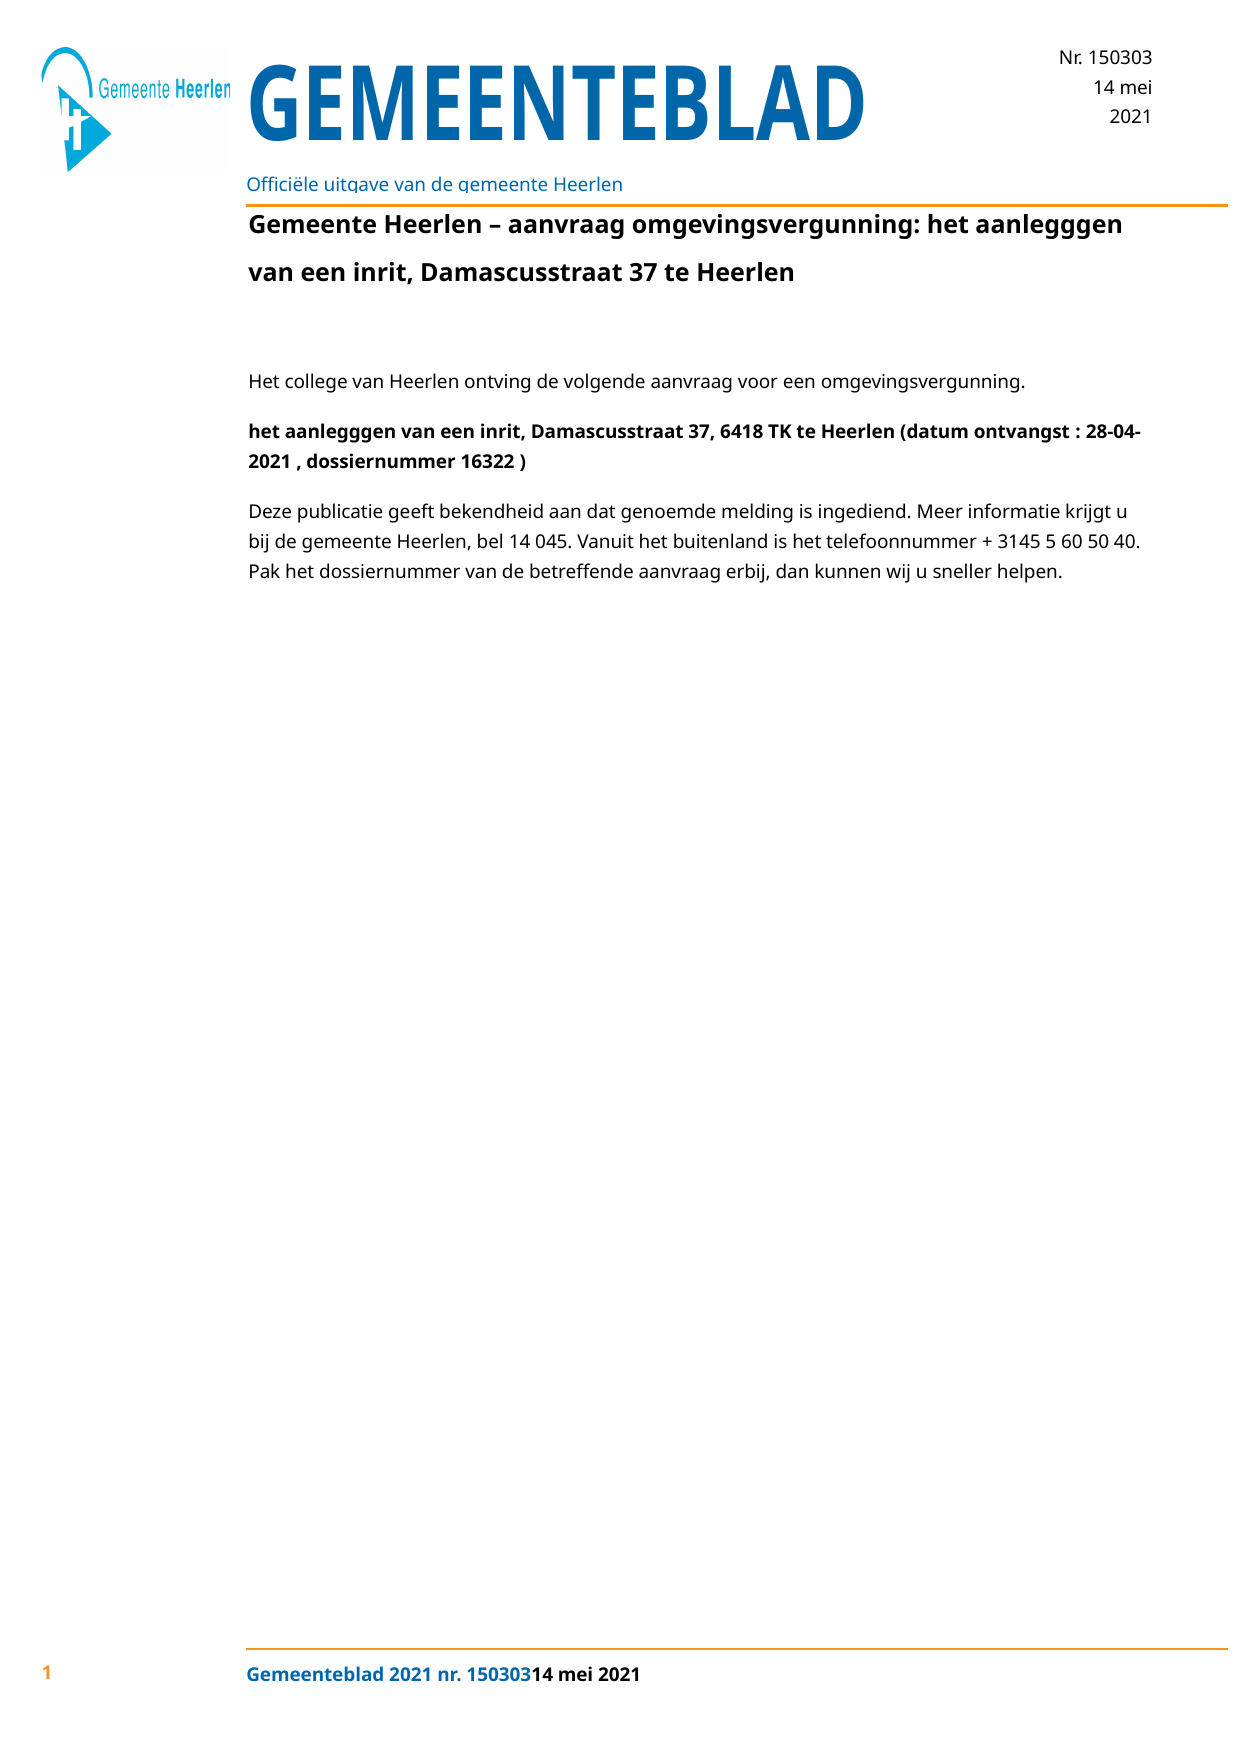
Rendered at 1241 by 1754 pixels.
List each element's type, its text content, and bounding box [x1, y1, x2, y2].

text Gemeente Heerlen – aanvraag omgevingsvergunning: het aanlegggen van een inrit, Damascusstraat 37 te Heerlen [248, 207, 1152, 288]
text het aanlegggen van een inrit, Damascusstraat 37, 6418 TK te Heerlen (datum ontvangst : 28-04-2021 , dossiernummer 16322 ) [248, 419, 1152, 474]
picture [41, 47, 59, 70]
picture [41, 47, 231, 172]
text Het college van Heerlen ontving de volgende aanvraag voor een omgevingsvergunning. [248, 368, 1152, 394]
text Deze publicatie geeft bekendheid aan dat genoemde melding is ingediend. Meer informatie krijgt u bij de gemeente Heerlen, bel 14 045. Vanuit het buitenland is het telefoonnummer + 3145 5 60 50 40. Pak het dossiernummer van de betreffende aanvraag erbij, dan kunnen wij u sneller helpen. [248, 499, 1152, 584]
